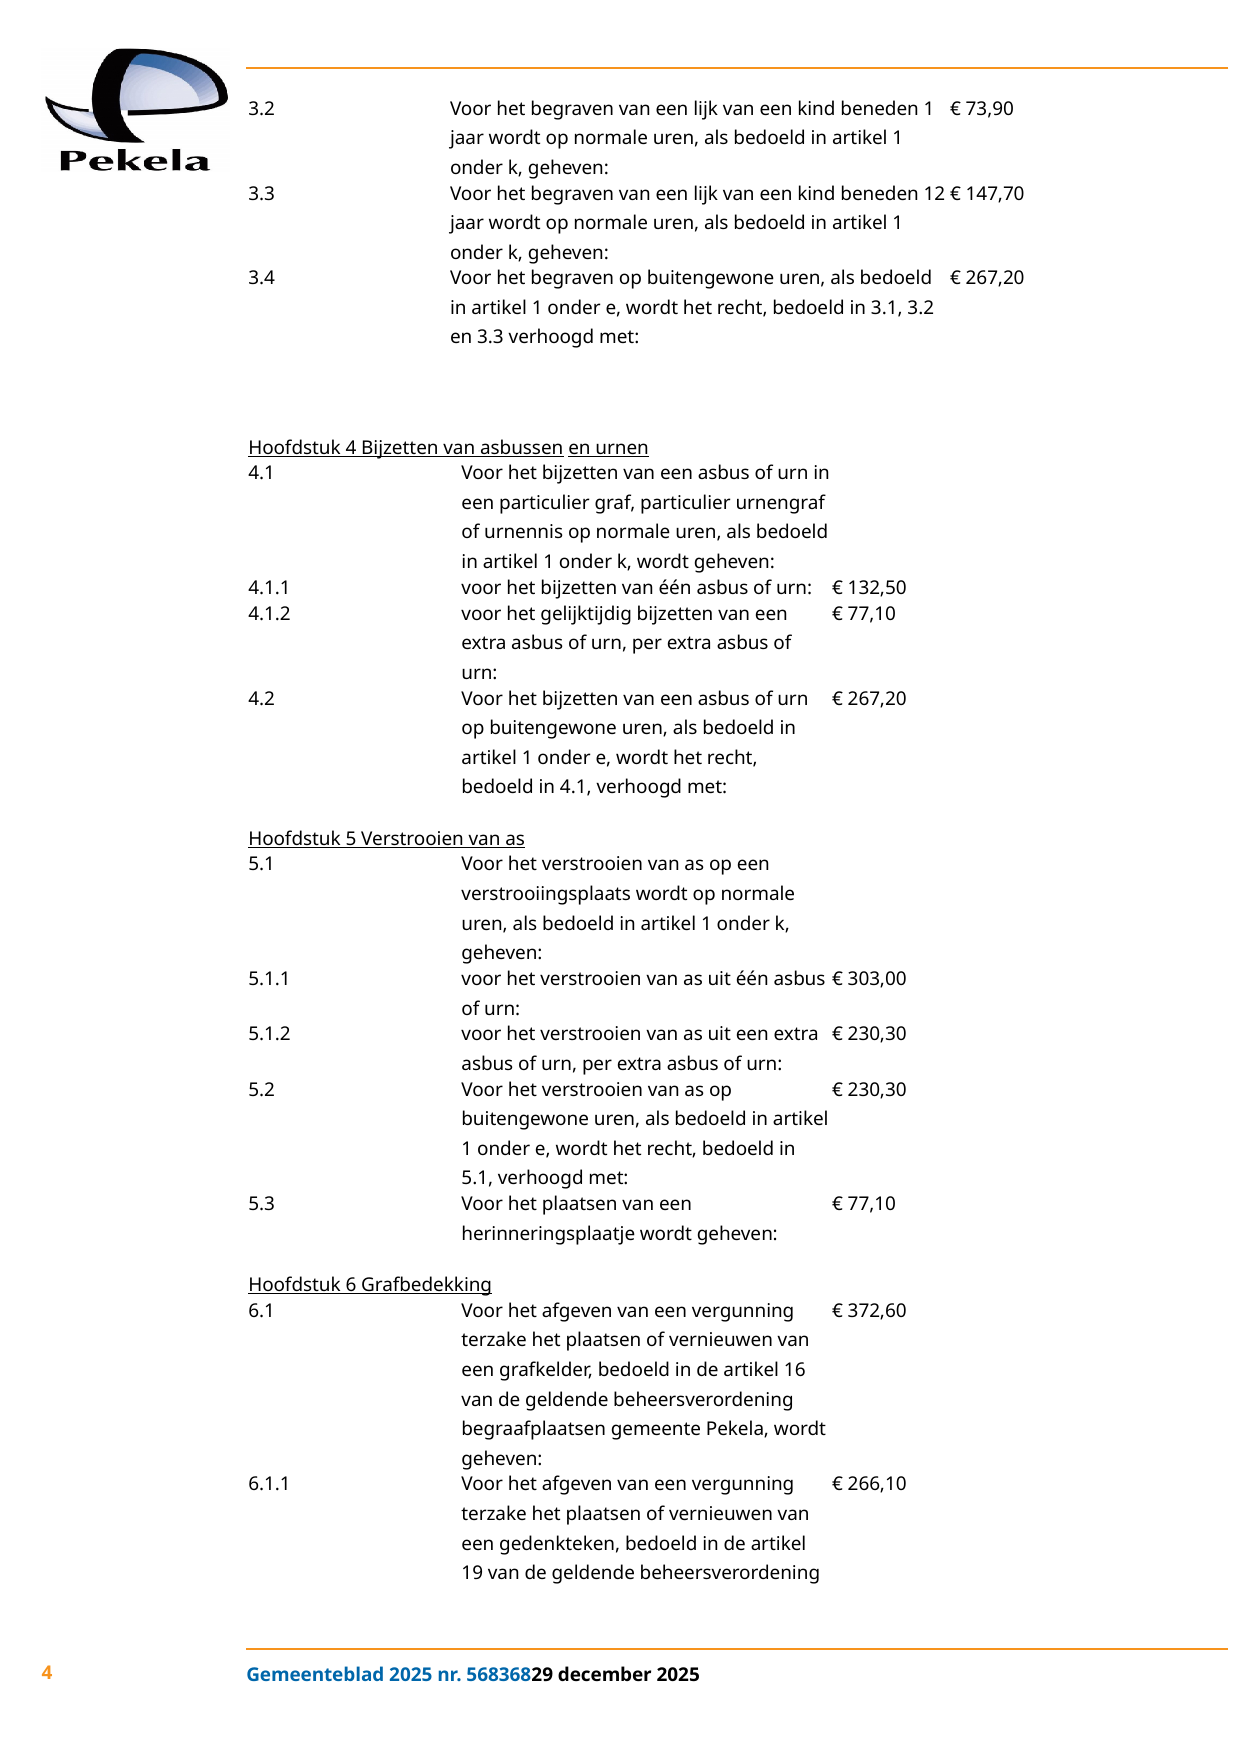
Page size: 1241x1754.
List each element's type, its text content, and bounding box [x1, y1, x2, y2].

table_cell Voor het begraven van een lijk van een kind beneden 12 jaar wordt op normale uren, als bedoeld in artikel 1 onder k, geheven: [450, 180, 950, 264]
table_header [461, 408, 832, 434]
table_cell 6.1.1 [248, 1471, 461, 1585]
table_cell € 77,10 [832, 600, 1045, 685]
table_cell [248, 799, 461, 825]
table_cell Voor het begraven op buitengewone uren, als bedoeld in artikel 1 onder e, wordt het recht, bedoeld in 3.1, 3.2 en 3.3 verhoogd met: [450, 265, 950, 349]
table_cell [832, 825, 1045, 851]
table_cell [248, 1246, 461, 1271]
table_cell [450, 350, 950, 375]
table_cell [461, 1246, 832, 1271]
table_cell Voor het verstrooien van as op buitengewone uren, als bedoeld in artikel 1 onder e, wordt het recht, bedoeld in 5.1, verhoogd met: [461, 1076, 832, 1190]
table_cell 3.3 [248, 180, 450, 264]
table_cell 4.1.1 [248, 574, 461, 600]
table_cell € 77,10 [832, 1190, 1045, 1246]
table_cell [832, 799, 1045, 825]
table_cell [832, 460, 1045, 574]
table_cell Voor het begraven van een lijk van een kind beneden 1 jaar wordt op normale uren, als bedoeld in artikel 1 onder k, geheven: [450, 95, 950, 180]
table_cell Voor het bijzetten van een asbus of urn in een particulier graf, particulier urnengraf of urnennis op normale uren, als bedoeld in artikel 1 onder k, wordt geheven: [461, 460, 832, 574]
table_cell [832, 1246, 1045, 1271]
picture [41, 47, 231, 172]
table_cell Voor het bijzetten van een asbus of urn op buitengewone uren, als bedoeld in artikel 1 onder e, wordt het recht, bedoeld in 4.1, verhoogd met: [461, 685, 832, 799]
table_cell 5.1.2 [248, 1020, 461, 1076]
table_cell € 372,60 [832, 1297, 1045, 1471]
table_cell [832, 851, 1045, 965]
table_cell [461, 799, 832, 825]
table_header [248, 408, 461, 434]
table_cell 3.4 [248, 265, 450, 349]
table_cell € 147,70 [950, 180, 1152, 264]
table_cell Voor het plaatsen van een herinneringsplaatje wordt geheven: [461, 1190, 832, 1246]
table_cell € 303,00 [832, 965, 1045, 1020]
table_cell 5.1.1 [248, 965, 461, 1020]
table_cell voor het verstrooien van as uit een extra asbus of urn, per extra asbus of urn: [461, 1020, 832, 1076]
table_cell [832, 1271, 1045, 1297]
table_cell € 132,50 [832, 574, 1045, 600]
table_cell Voor het afgeven van een vergunning terzake het plaatsen of vernieuwen van een grafkelder, bedoeld in de artikel 16 van de geldende beheersverordening begraafplaatsen gemeente Pekela, wordt geheven: [461, 1297, 832, 1471]
table_cell € 267,20 [832, 685, 1045, 799]
table_cell voor het bijzetten van één asbus of urn: [461, 574, 832, 600]
table_cell 5.3 [248, 1190, 461, 1246]
table_cell 6.1 [248, 1297, 461, 1471]
table_cell Hoofdstuk 6 Grafbedekking [248, 1271, 832, 1297]
table_cell € 230,30 [832, 1020, 1045, 1076]
table_header [832, 408, 1045, 434]
table_cell 3.2 [248, 95, 450, 180]
table_cell 4.2 [248, 685, 461, 799]
table_cell € 266,10 [832, 1471, 1045, 1585]
table_cell 4.1 [248, 460, 461, 574]
table_cell 5.2 [248, 1076, 461, 1190]
table_cell 5.1 [248, 851, 461, 965]
table_cell € 230,30 [832, 1076, 1045, 1190]
table_cell Hoofdstuk 4 Bijzetten van asbussen en urnen [248, 434, 832, 459]
table_cell voor het gelijktijdig bijzetten van een extra asbus of urn, per extra asbus of urn: [461, 600, 832, 685]
table_cell voor het verstrooien van as uit één asbus of urn: [461, 965, 832, 1020]
table_cell 4.1.2 [248, 600, 461, 685]
table_cell [248, 350, 450, 375]
table_cell Voor het afgeven van een vergunning terzake het plaatsen of vernieuwen van een gedenkteken, bedoeld in de artikel 19 van de geldende beheersverordening [461, 1471, 832, 1585]
table_cell [832, 434, 1045, 459]
table_cell [950, 350, 1152, 375]
table_cell € 267,20 [950, 265, 1152, 349]
table_cell € 73,90 [950, 95, 1152, 180]
table_cell Voor het verstrooien van as op een verstrooiingsplaats wordt op normale uren, als bedoeld in artikel 1 onder k, geheven: [461, 851, 832, 965]
table_cell Hoofdstuk 5 Verstrooien van as [248, 825, 832, 851]
